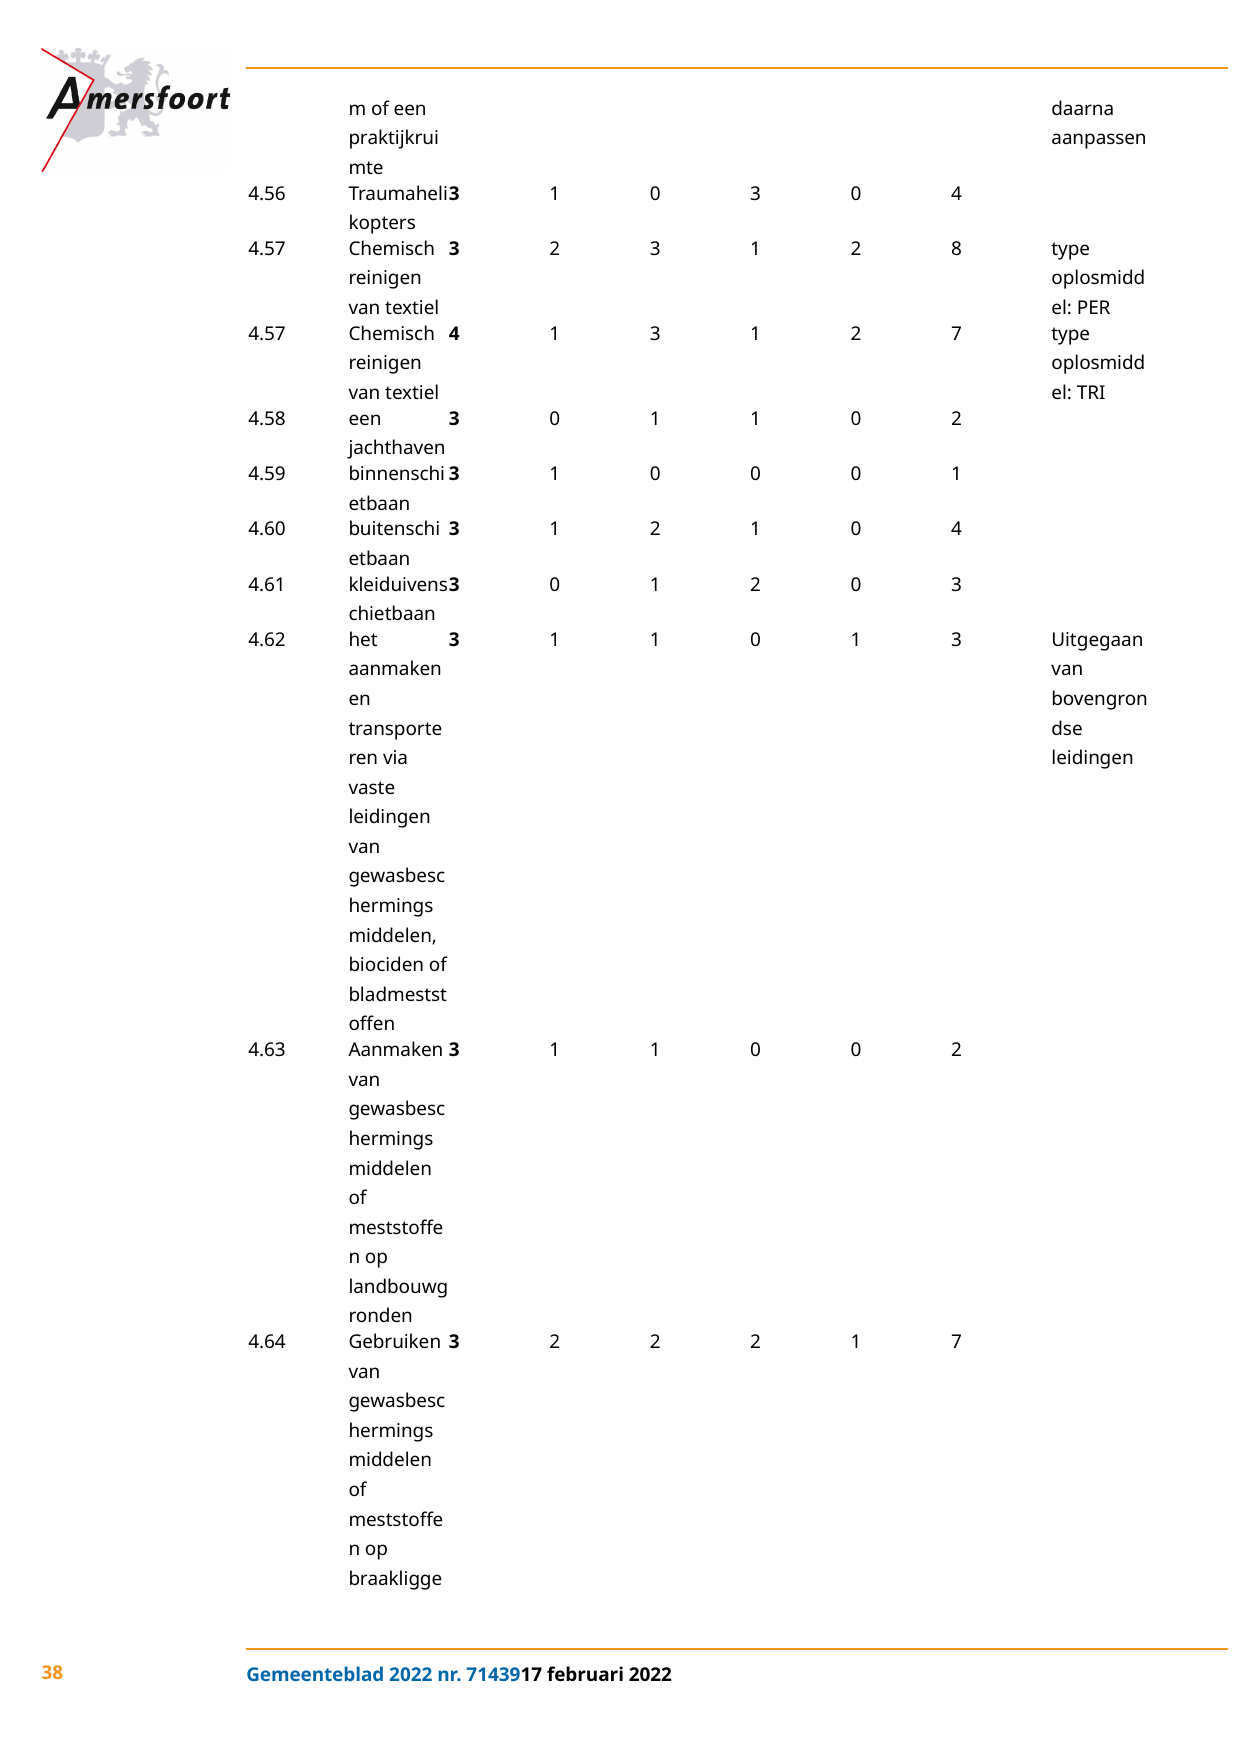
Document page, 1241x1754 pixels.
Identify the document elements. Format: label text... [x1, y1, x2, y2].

table_cell 3 [449, 460, 549, 515]
table_cell 2 [750, 1328, 850, 1591]
table_cell [850, 95, 951, 180]
table_cell 0 [650, 180, 750, 235]
table_cell 8 [951, 235, 1051, 320]
table_cell 0 [750, 460, 850, 515]
table_cell Aanmaken van gewasbeschermingsmiddelen of meststoffen op landbouwgronden [348, 1036, 449, 1328]
table_cell 3 [951, 571, 1051, 626]
table_cell 4.57 [248, 320, 348, 405]
table_cell 3 [449, 626, 549, 1036]
table_cell 4.62 [248, 626, 348, 1036]
table_cell 0 [549, 571, 649, 626]
table_cell 4.61 [248, 571, 348, 626]
table_cell 0 [850, 180, 951, 235]
table_cell [449, 95, 549, 180]
table_cell 0 [750, 1036, 850, 1328]
table_cell 3 [750, 180, 850, 235]
table_cell 7 [951, 320, 1051, 405]
table_cell [1051, 1328, 1152, 1591]
table_cell 1 [549, 320, 649, 405]
table_cell 1 [549, 515, 649, 571]
picture [41, 47, 231, 172]
table_cell type oplosmiddel: TRI [1051, 320, 1152, 405]
table_cell 1 [549, 460, 649, 515]
table_cell 3 [951, 626, 1051, 1036]
table_cell 3 [449, 1328, 549, 1591]
table_cell 1 [951, 460, 1051, 515]
table_cell 1 [650, 1036, 750, 1328]
table_cell 4.63 [248, 1036, 348, 1328]
table_cell 3 [449, 180, 549, 235]
table_cell [1051, 1036, 1152, 1328]
table_cell [1051, 180, 1152, 235]
table_cell 4.64 [248, 1328, 348, 1591]
table_cell [1051, 571, 1152, 626]
table_cell [248, 95, 348, 180]
table_cell buitenschietbaan [348, 515, 449, 571]
table_cell 1 [650, 571, 750, 626]
table_cell 2 [650, 1328, 750, 1591]
table_cell 0 [549, 405, 649, 460]
table_cell 0 [850, 405, 951, 460]
table_cell [1051, 515, 1152, 571]
table_cell Gebruiken van gewasbeschermingsmiddelen of meststoffen op braakligge [348, 1328, 449, 1591]
table_cell 4.59 [248, 460, 348, 515]
table_cell [1051, 460, 1152, 515]
table_cell 1 [650, 626, 750, 1036]
table_cell 3 [650, 235, 750, 320]
table_cell 0 [850, 460, 951, 515]
table_cell 4.56 [248, 180, 348, 235]
table_cell 2 [750, 571, 850, 626]
table_cell 1 [750, 235, 850, 320]
table_cell kleiduivenschietbaan [348, 571, 449, 626]
table_cell 1 [549, 1036, 649, 1328]
table_cell 4 [951, 515, 1051, 571]
table_cell 1 [750, 320, 850, 405]
table_cell 2 [549, 235, 649, 320]
table_cell type oplosmiddel: PER [1051, 235, 1152, 320]
table_cell 3 [650, 320, 750, 405]
table_cell 1 [750, 515, 850, 571]
table_cell 1 [549, 626, 649, 1036]
table_cell 1 [650, 405, 750, 460]
table_cell een jachthaven [348, 405, 449, 460]
table_cell 4 [449, 320, 549, 405]
table_cell 3 [449, 405, 549, 460]
table_cell het aanmaken en transporteren via vaste leidingen van gewasbeschermingsmiddelen, biociden of bladmeststoffen [348, 626, 449, 1036]
table_cell m of een praktijkruimte [348, 95, 449, 180]
table_cell 2 [650, 515, 750, 571]
table_cell 0 [850, 1036, 951, 1328]
table_cell 2 [850, 320, 951, 405]
table_cell Chemisch reinigen van textiel [348, 320, 449, 405]
table_cell 2 [951, 405, 1051, 460]
table_cell 3 [449, 1036, 549, 1328]
table_cell 3 [449, 571, 549, 626]
table_cell 4.60 [248, 515, 348, 571]
table_cell 1 [750, 405, 850, 460]
table_cell 7 [951, 1328, 1051, 1591]
table_cell daarna aanpassen [1051, 95, 1152, 180]
table_cell Uitgegaan van bovengrondse leidingen [1051, 626, 1152, 1036]
table_cell [750, 95, 850, 180]
table_cell 2 [549, 1328, 649, 1591]
table_cell 1 [850, 1328, 951, 1591]
table_cell binnenschietbaan [348, 460, 449, 515]
table_cell 4.57 [248, 235, 348, 320]
table_cell [549, 95, 649, 180]
table_cell [1051, 405, 1152, 460]
table_cell 0 [650, 460, 750, 515]
table_cell Traumahelikopters [348, 180, 449, 235]
table_cell 4.58 [248, 405, 348, 460]
table_cell Chemisch reinigen van textiel [348, 235, 449, 320]
table_cell 0 [850, 571, 951, 626]
table_cell 0 [850, 515, 951, 571]
table_cell 0 [750, 626, 850, 1036]
table_cell 3 [449, 235, 549, 320]
table_cell 2 [951, 1036, 1051, 1328]
table_cell [951, 95, 1051, 180]
table_cell 1 [850, 626, 951, 1036]
table_cell 4 [951, 180, 1051, 235]
table_cell 2 [850, 235, 951, 320]
table_cell 3 [449, 515, 549, 571]
table_cell 1 [549, 180, 649, 235]
table_cell [650, 95, 750, 180]
